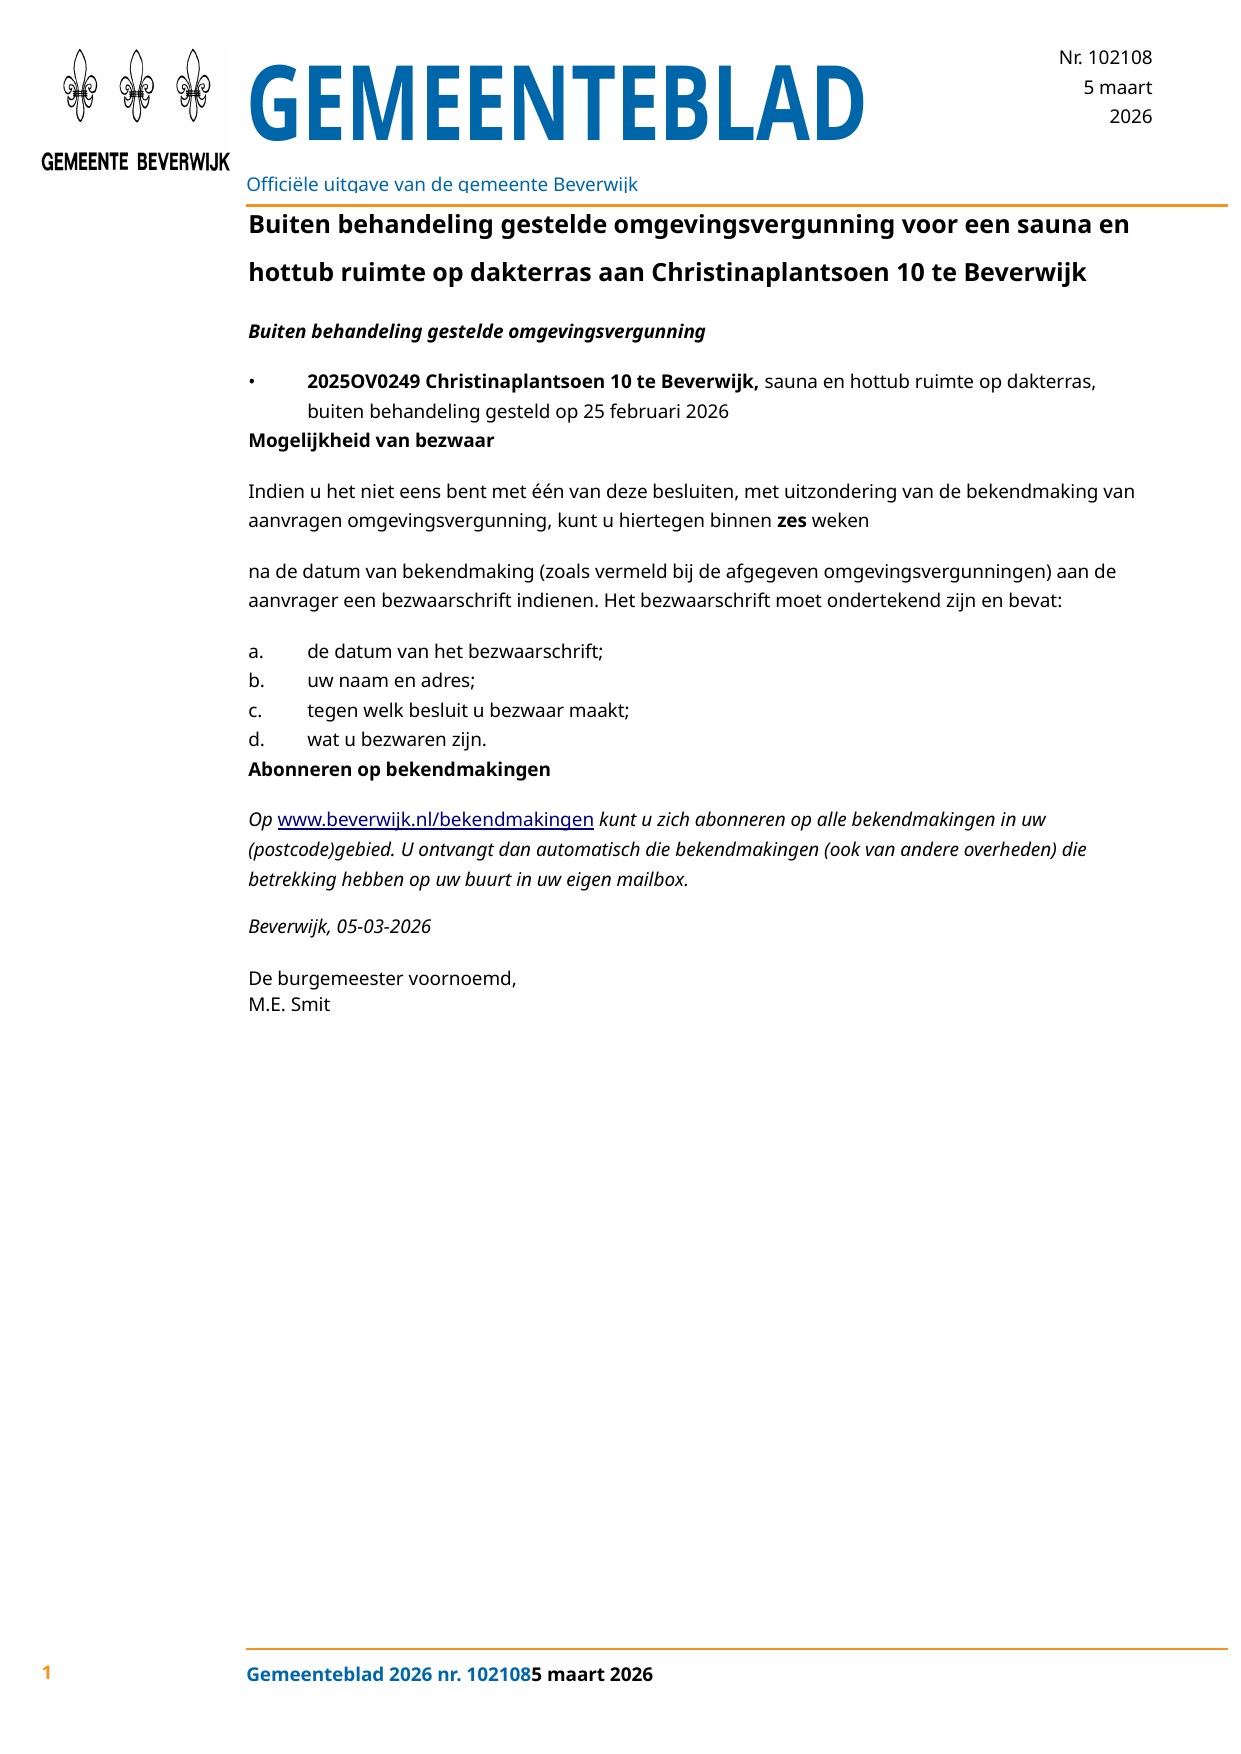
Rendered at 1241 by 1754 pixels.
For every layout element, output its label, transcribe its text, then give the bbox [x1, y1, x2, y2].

text Mogelijkheid van bezwaar [248, 427, 1152, 453]
text M.E. Smit [248, 991, 1152, 1017]
text De burgemeester voornoemd, [248, 965, 1152, 991]
text Buiten behandeling gestelde omgevingsvergunning [248, 318, 1152, 344]
text na de datum van bekendmaking (zoals vermeld bij de afgegeven omgevingsvergunningen) aan de aanvrager een bezwaarschrift indienen. Het bezwaarschrift moet ondertekend zijn en bevat: [248, 558, 1152, 613]
list uw naam en adres; [248, 667, 1152, 693]
text Beverwijk, 05-03-2026 [248, 914, 1152, 939]
text Buiten behandeling gestelde omgevingsvergunning voor een sauna en hottub ruimte op dakterras aan Christinaplantsoen 10 te Beverwijk [248, 207, 1152, 288]
text Indien u het niet eens bent met één van deze besluiten, met uitzondering van de bekendmaking van aanvragen omgevingsvergunning, kunt u hiertegen binnen zes weken [248, 478, 1152, 533]
picture [41, 47, 231, 172]
list 2025OV0249 Christinaplantsoen 10 te Beverwijk, sauna en hottub ruimte op dakterras, buiten behandeling gesteld op 25 februari 2026 [248, 368, 1152, 424]
text Op www.beverwijk.nl/bekendmakingen kunt u zich abonneren op alle bekendmakingen in uw (postcode)gebied. U ontvangt dan automatisch die bekendmakingen (ook van andere overheden) die betrekking hebben op uw buurt in uw eigen mailbox. [248, 807, 1152, 892]
text Abonneren op bekendmakingen [248, 756, 1152, 782]
list de datum van het bezwaarschrift; [248, 638, 1152, 664]
list tegen welk besluit u bezwaar maakt; [248, 697, 1152, 723]
list wat u bezwaren zijn. [248, 727, 1152, 752]
